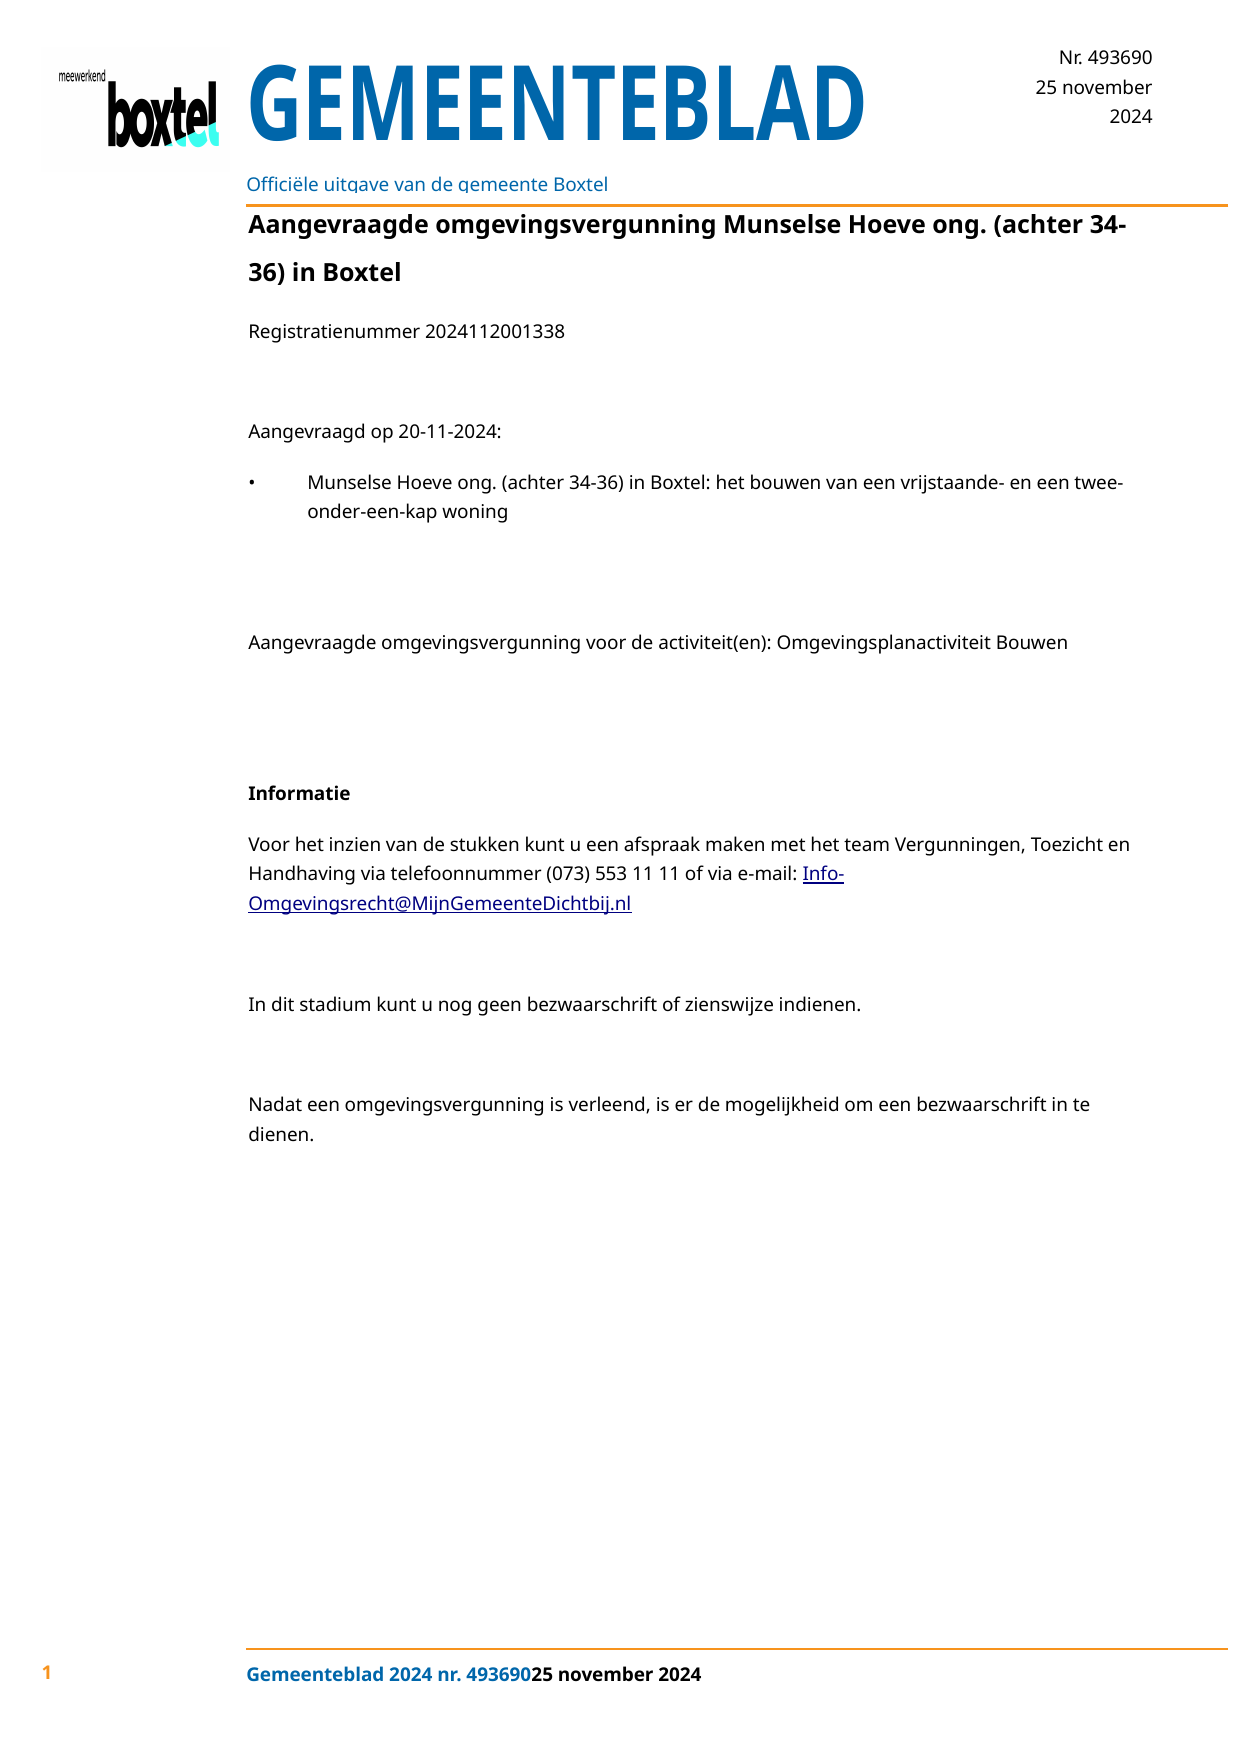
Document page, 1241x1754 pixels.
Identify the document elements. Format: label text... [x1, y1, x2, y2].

text In dit stadium kunt u nog geen bezwaarschrift of zienswijze indienen. [248, 991, 1152, 1017]
text Registratienummer 2024112001338 [248, 318, 1152, 344]
text Aangevraagd op 20-11-2024: [248, 419, 1152, 444]
text Informatie [248, 780, 1152, 806]
text Aangevraagde omgevingsvergunning Munselse Hoeve ong. (achter 34-36) in Boxtel [248, 207, 1152, 288]
list Munselse Hoeve ong. (achter 34-36) in Boxtel: het bouwen van een vrijstaande- en een twee-onder-een-kap woning [248, 469, 1152, 524]
text Nadat een omgevingsvergunning is verleend, is er de mogelijkheid om een bezwaarschrift in te dienen. [248, 1092, 1152, 1147]
text Voor het inzien van de stukken kunt u een afspraak maken met het team Vergunningen, Toezicht en Handhaving via telefoonnummer (073) 553 11 11 of via e-mail: Info-Omgevingsrecht@MijnGemeenteDichtbij.nl [248, 831, 1152, 916]
text Aangevraagde omgevingsvergunning voor de activiteit(en): Omgevingsplanactiviteit Bouwen [248, 629, 1152, 655]
picture [41, 47, 231, 172]
